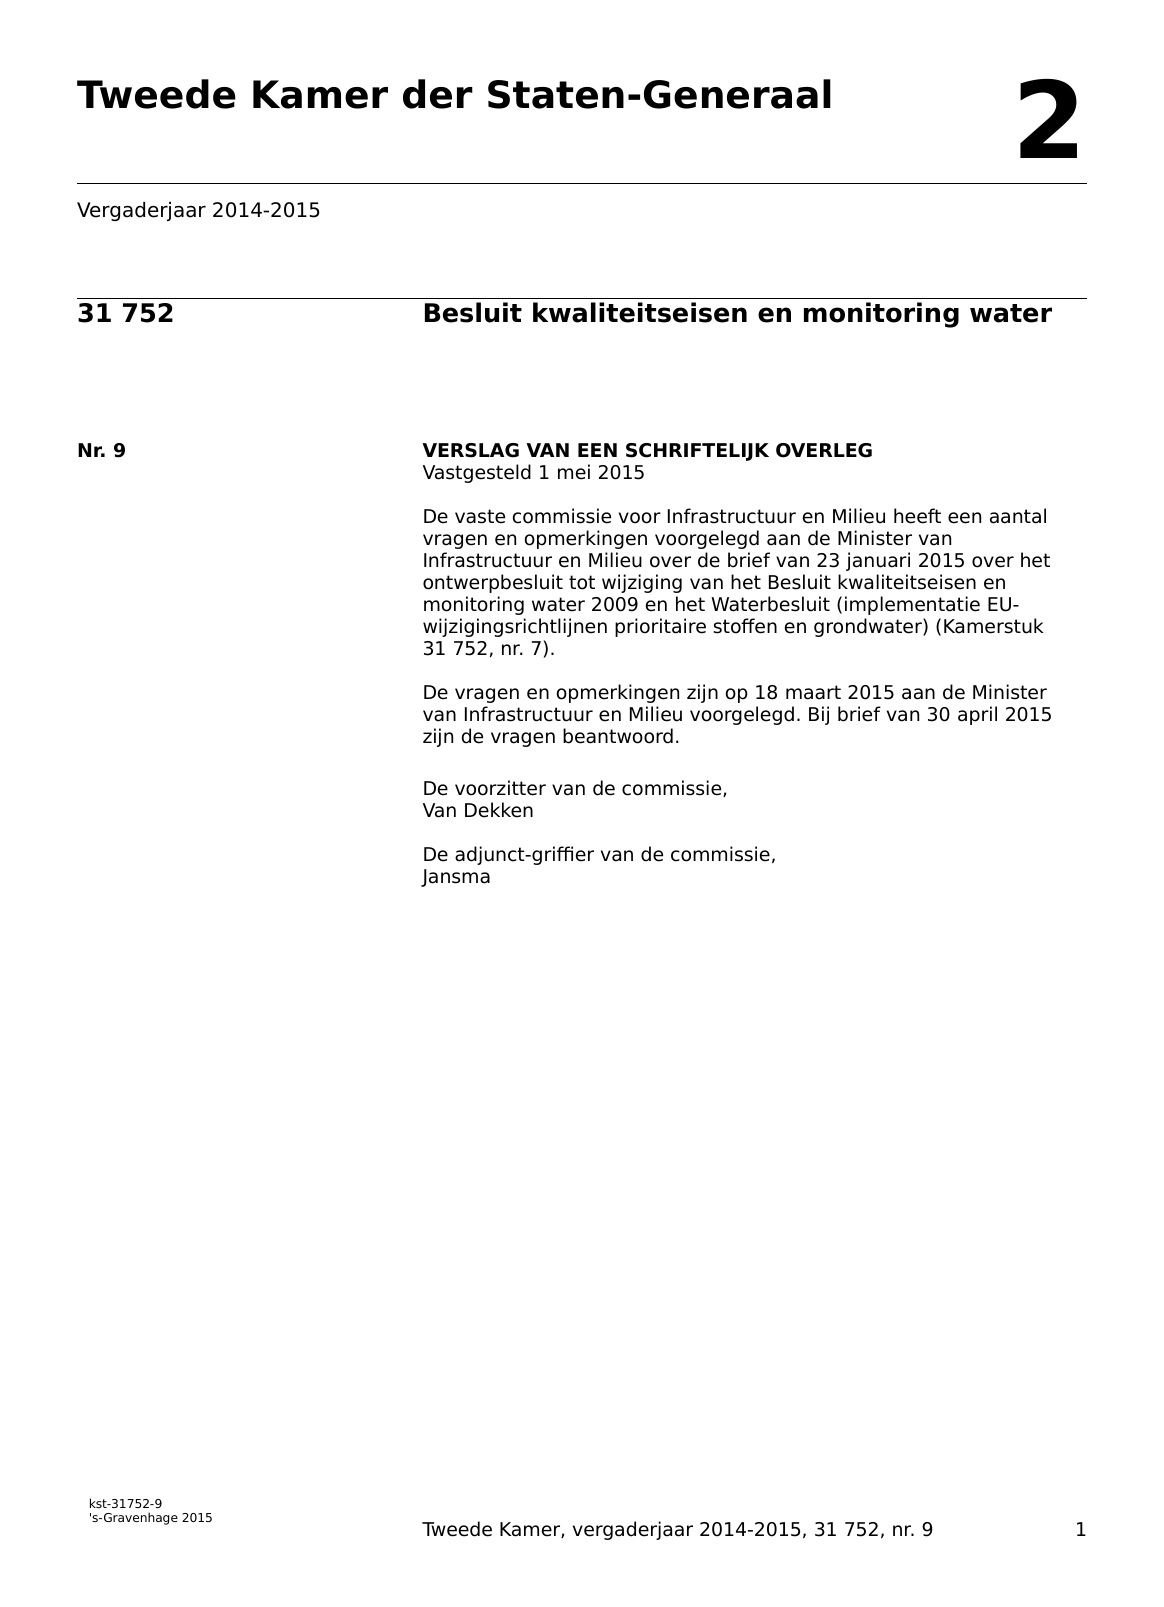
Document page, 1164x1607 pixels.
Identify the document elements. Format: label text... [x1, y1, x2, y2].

table_cell Vergaderjaar 2014-2015 [77, 184, 1087, 298]
text Vastgesteld 1 mei 2015 [422, 462, 1087, 484]
table_header 2 [886, 59, 1087, 183]
text De vragen en opmerkingen zijn op 18 maart 2015 aan de Minister van Infrastructuur en Milieu voorgelegd. Bij brief van 30 april 2015 zijn de vragen beantwoord. [422, 682, 1087, 748]
text De adjunct-griffier van de commissie, Jansma [422, 844, 1087, 888]
subtitle Nr. 9 VERSLAG VAN EEN SCHRIFTELIJK OVERLEG [77, 440, 1087, 462]
text De voorzitter van de commissie, Van Dekken [422, 778, 1087, 822]
text 's-Gravenhage 2015 [88, 1511, 323, 1525]
table_header Tweede Kamer der Staten-Generaal [77, 59, 886, 183]
text kst-31752-9 [88, 1497, 323, 1511]
subtitle 31 752 Besluit kwaliteitseisen en monitoring water [77, 299, 1087, 329]
text De vaste commissie voor Infrastructuur en Milieu heeft een aantal vragen en opmerkingen voorgelegd aan de Minister van Infrastructuur en Milieu over de brief van 23 januari 2015 over het ontwerpbesluit tot wijziging van het Besluit kwaliteitseisen en monitoring water 2009 en het Waterbesluit (implementatie EU-wijzigingsrichtlijnen prioritaire stoffen en grondwater) (Kamerstuk 31 752, nr. 7). [422, 506, 1087, 660]
